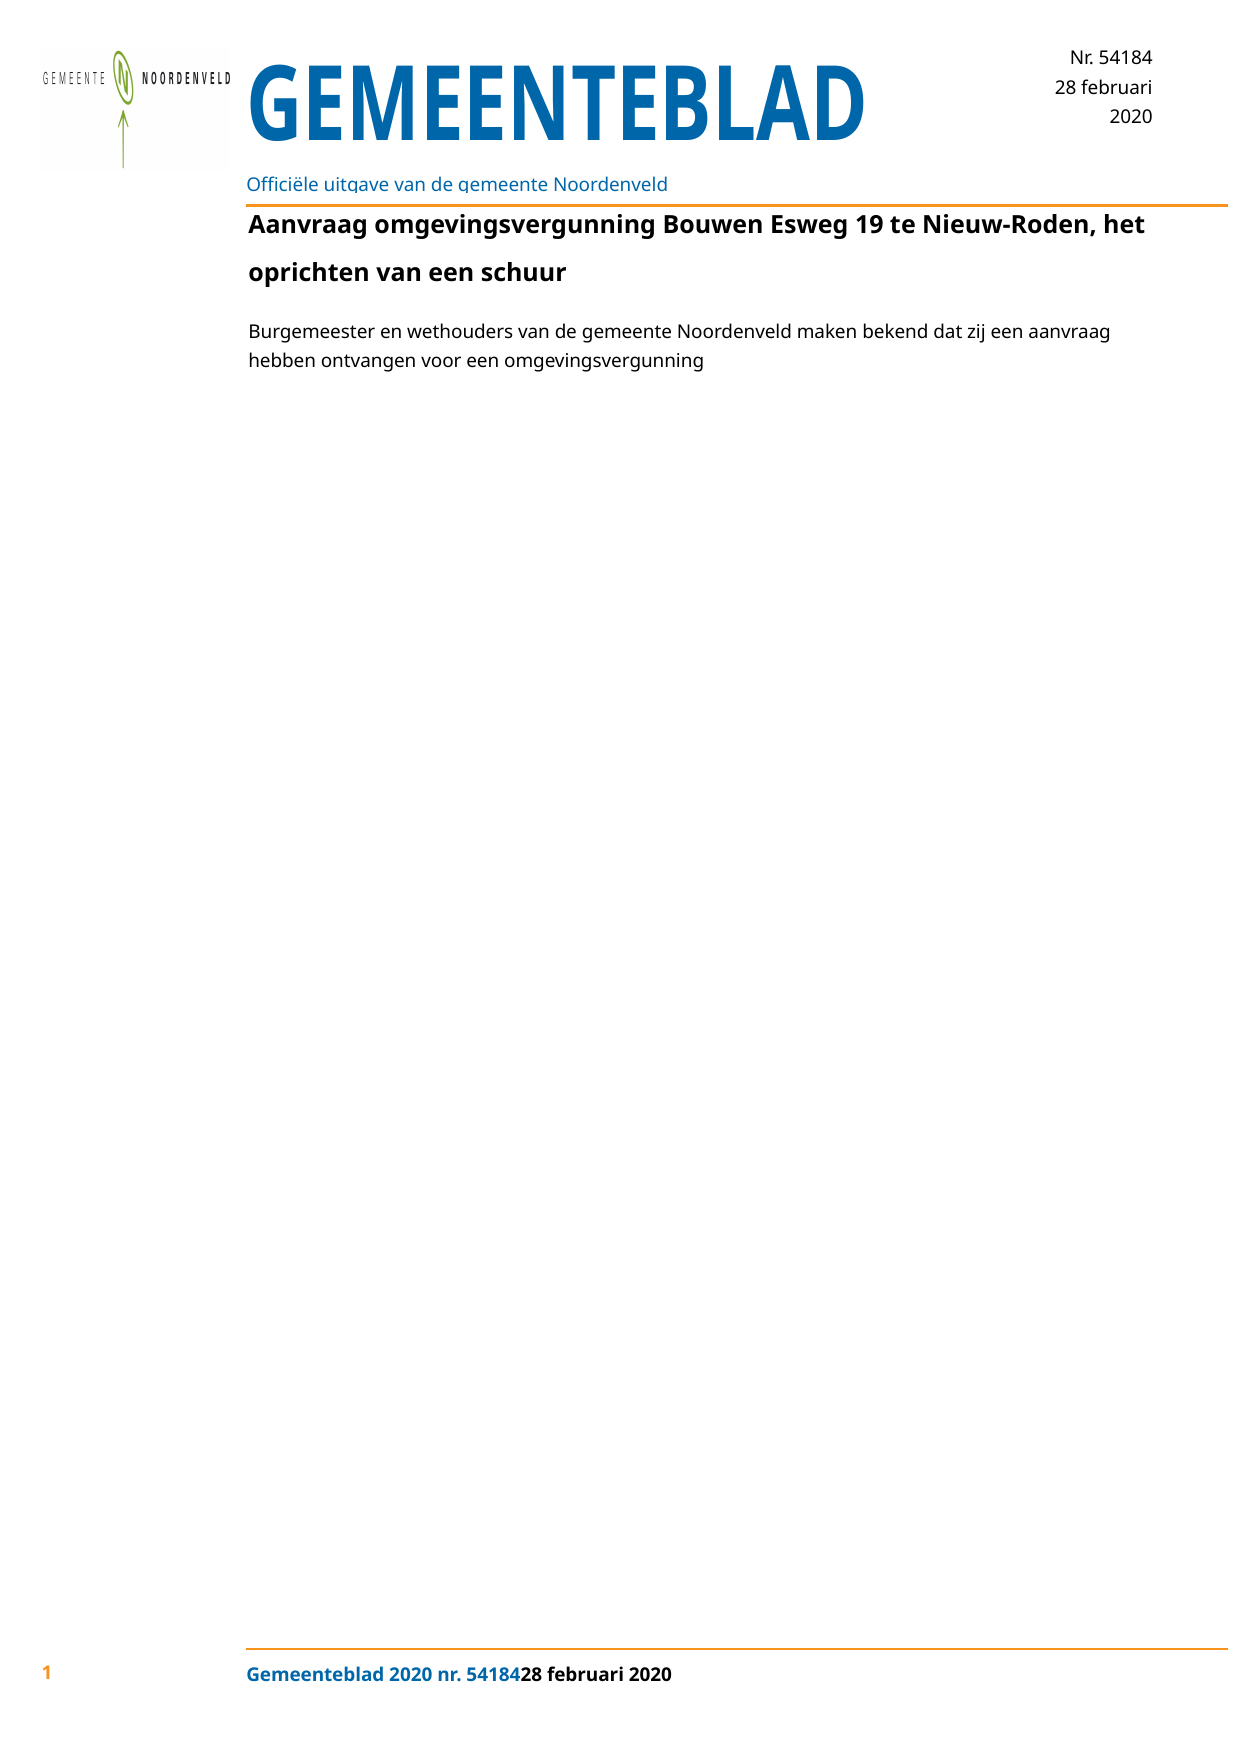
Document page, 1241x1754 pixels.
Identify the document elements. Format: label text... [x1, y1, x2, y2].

picture [41, 47, 231, 172]
text Burgemeester en wethouders van de gemeente Noordenveld maken bekend dat zij een aanvraag hebben ontvangen voor een omgevingsvergunning [248, 318, 1152, 373]
text Aanvraag omgevingsvergunning Bouwen Esweg 19 te Nieuw-Roden, het oprichten van een schuur [248, 207, 1152, 288]
